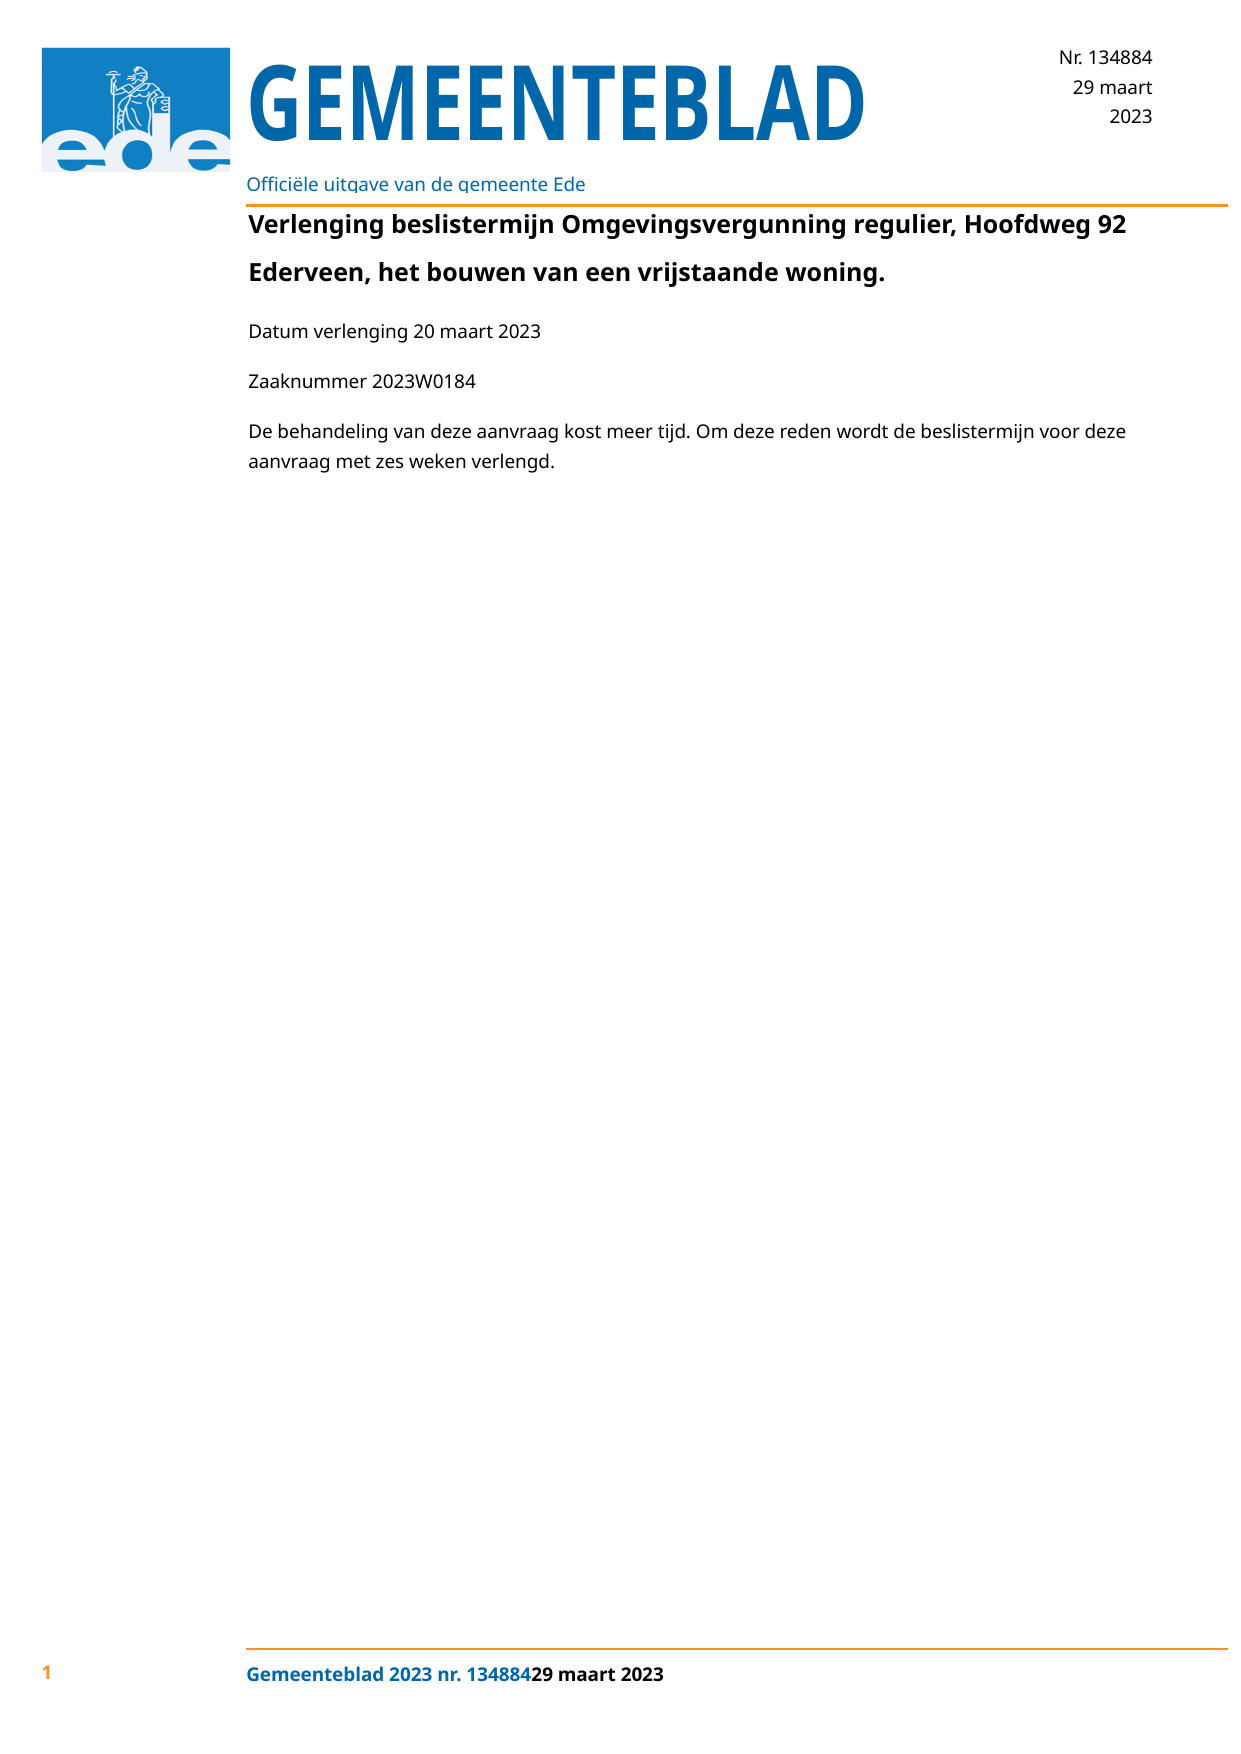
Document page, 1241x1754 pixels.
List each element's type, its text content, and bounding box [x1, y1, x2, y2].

text De behandeling van deze aanvraag kost meer tijd. Om deze reden wordt de beslistermijn voor deze aanvraag met zes weken verlengd. [248, 419, 1152, 474]
picture [41, 47, 231, 172]
text Zaaknummer 2023W0184 [248, 368, 1152, 394]
text Datum verlenging 20 maart 2023 [248, 318, 1152, 344]
text Verlenging beslistermijn Omgevingsvergunning regulier, Hoofdweg 92 Ederveen, het bouwen van een vrijstaande woning. [248, 207, 1152, 288]
